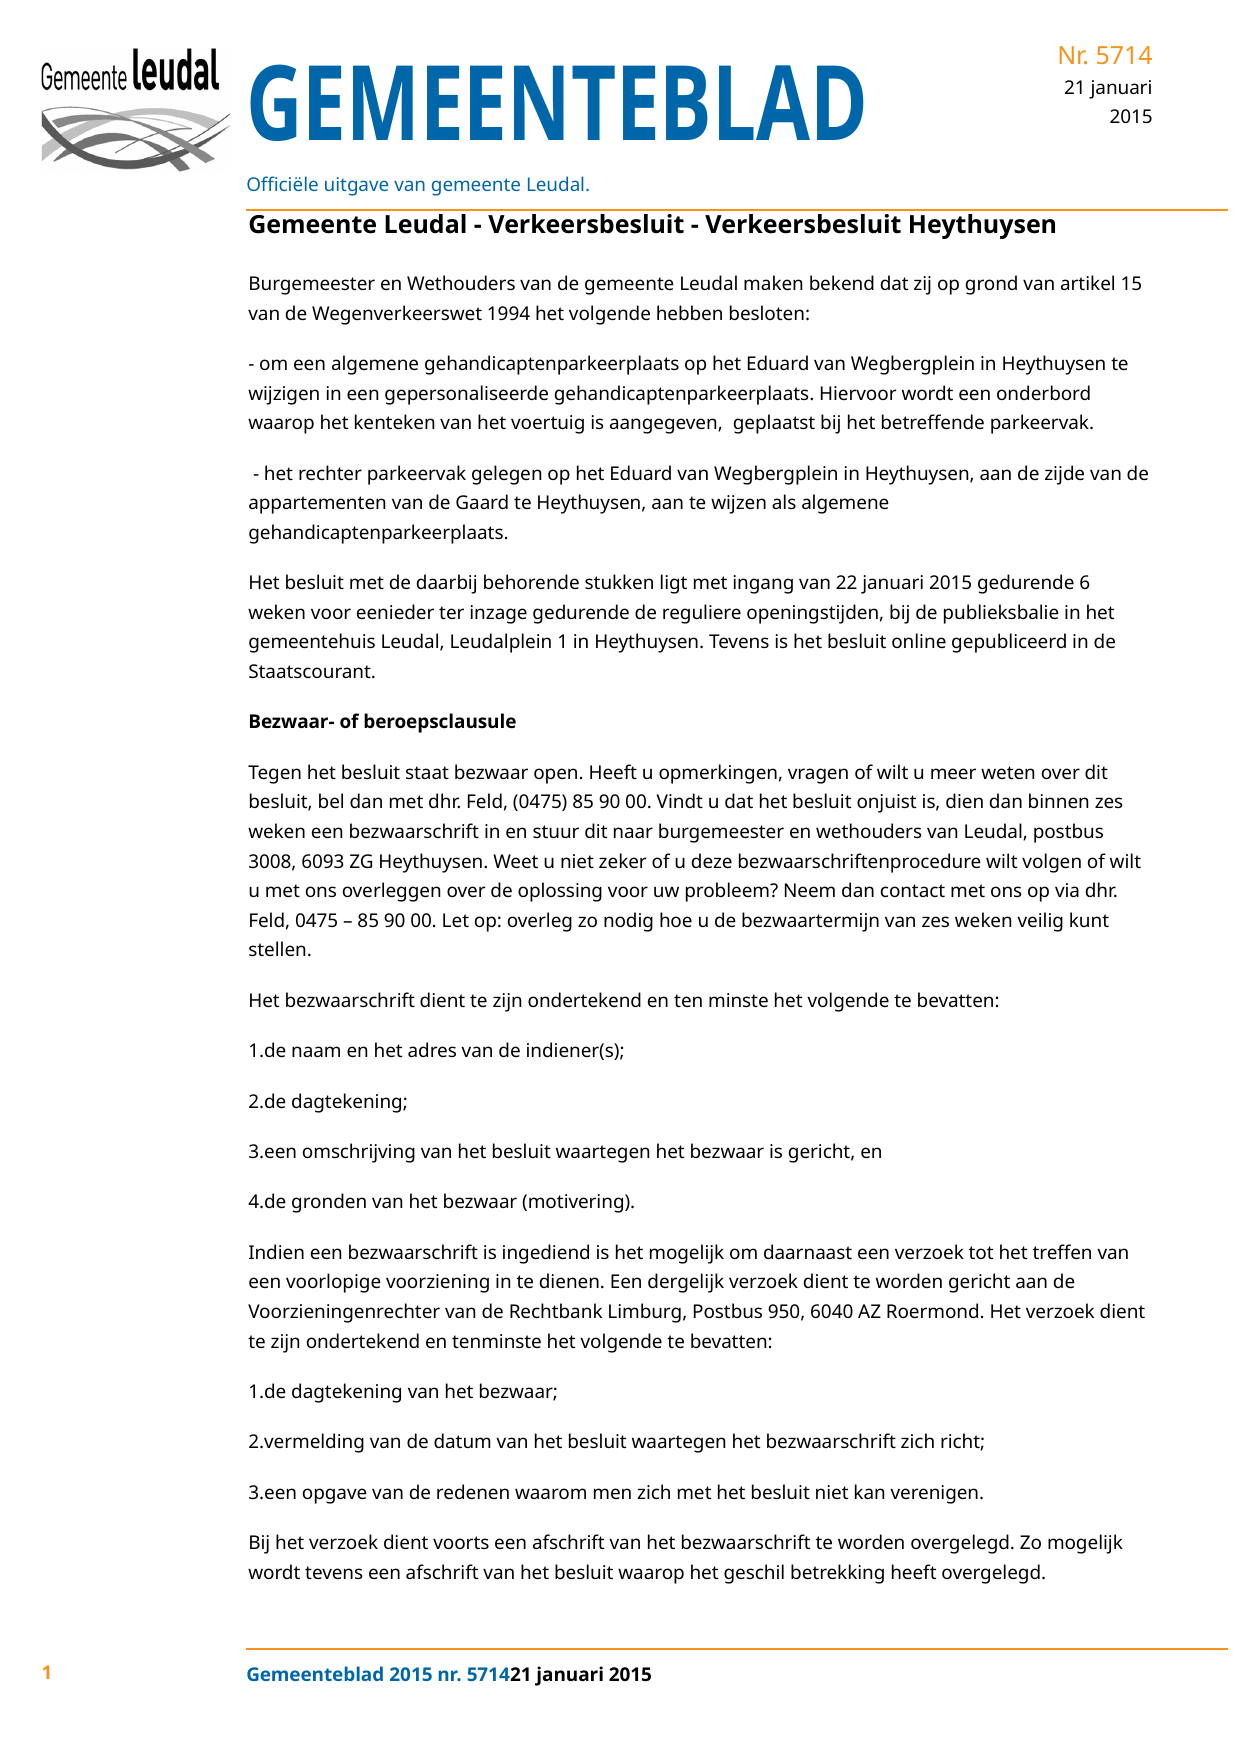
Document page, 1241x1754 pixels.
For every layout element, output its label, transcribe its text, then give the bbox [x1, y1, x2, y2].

text 2.de dagtekening; [248, 1088, 1152, 1113]
text 2.vermelding van de datum van het besluit waartegen het bezwaarschrift zich richt; [248, 1429, 1152, 1454]
text Het besluit met de daarbij behorende stukken ligt met ingang van 22 januari 2015 gedurende 6 weken voor eenieder ter inzage gedurende de reguliere openingstijden, bij de publieksbalie in het gemeentehuis Leudal, Leudalplein 1 in Heythuysen. Tevens is het besluit online gepubliceerd in de Staatscourant. [248, 569, 1152, 684]
text Indien een bezwaarschrift is ingediend is het mogelijk om daarnaast een verzoek tot het treffen van een voorlopige voorziening in te dienen. Een dergelijk verzoek dient te worden gericht aan de Voorzieningenrechter van de Rechtbank Limburg, Postbus 950, 6040 AZ Roermond. Het verzoek dient te zijn ondertekend en tenminste het volgende te bevatten: [248, 1239, 1152, 1353]
text Tegen het besluit staat bezwaar open. Heeft u opmerkingen, vragen of wilt u meer weten over dit besluit, bel dan met dhr. Feld, (0475) 85 90 00. Vindt u dat het besluit onjuist is, dien dan binnen zes weken een bezwaarschrift in en stuur dit naar burgemeester en wethouders van Leudal, postbus 3008, 6093 ZG Heythuysen. Weet u niet zeker of u deze bezwaarschriftenprocedure wilt volgen of wilt u met ons overleggen over de oplossing voor uw probleem? Neem dan contact met ons op via dhr. Feld, 0475 – 85 90 00. Let op: overleg zo nodig hoe u de bezwaartermijn van zes weken veilig kunt stellen. [248, 759, 1152, 962]
text 1.de naam en het adres van de indiener(s); [248, 1037, 1152, 1063]
text - om een algemene gehandicaptenparkeerplaats op het Eduard van Wegbergplein in Heythuysen te wijzigen in een gepersonaliseerde gehandicaptenparkeerplaats. Hiervoor wordt een onderbord waarop het kenteken van het voertuig is aangegeven, geplaatst bij het betreffende parkeervak. [248, 350, 1152, 435]
text 1.de dagtekening van het bezwaar; [248, 1378, 1152, 1404]
picture [41, 47, 231, 172]
text Bezwaar- of beroepsclausule [248, 709, 1152, 734]
text 3.een omschrijving van het besluit waartegen het bezwaar is gericht, en [248, 1138, 1152, 1164]
text Gemeente Leudal - Verkeersbesluit - Verkeersbesluit Heythuysen [248, 211, 1152, 241]
text Burgemeester en Wethouders van de gemeente Leudal maken bekend dat zij op grond van artikel 15 van de Wegenverkeerswet 1994 het volgende hebben besloten: [248, 270, 1152, 326]
text 3.een opgave van de redenen waarom men zich met het besluit niet kan verenigen. [248, 1479, 1152, 1505]
text Het bezwaarschrift dient te zijn ondertekend en ten minste het volgende te bevatten: [248, 987, 1152, 1013]
text - het rechter parkeervak gelegen op het Eduard van Wegbergplein in Heythuysen, aan de zijde van de appartementen van de Gaard te Heythuysen, aan te wijzen als algemene gehandicaptenparkeerplaats. [248, 460, 1152, 545]
text 4.de gronden van het bezwaar (motivering). [248, 1189, 1152, 1214]
text Bij het verzoek dient voorts een afschrift van het bezwaarschrift te worden overgelegd. Zo mogelijk wordt tevens een afschrift van het besluit waarop het geschil betrekking heeft overgelegd. [248, 1529, 1152, 1585]
